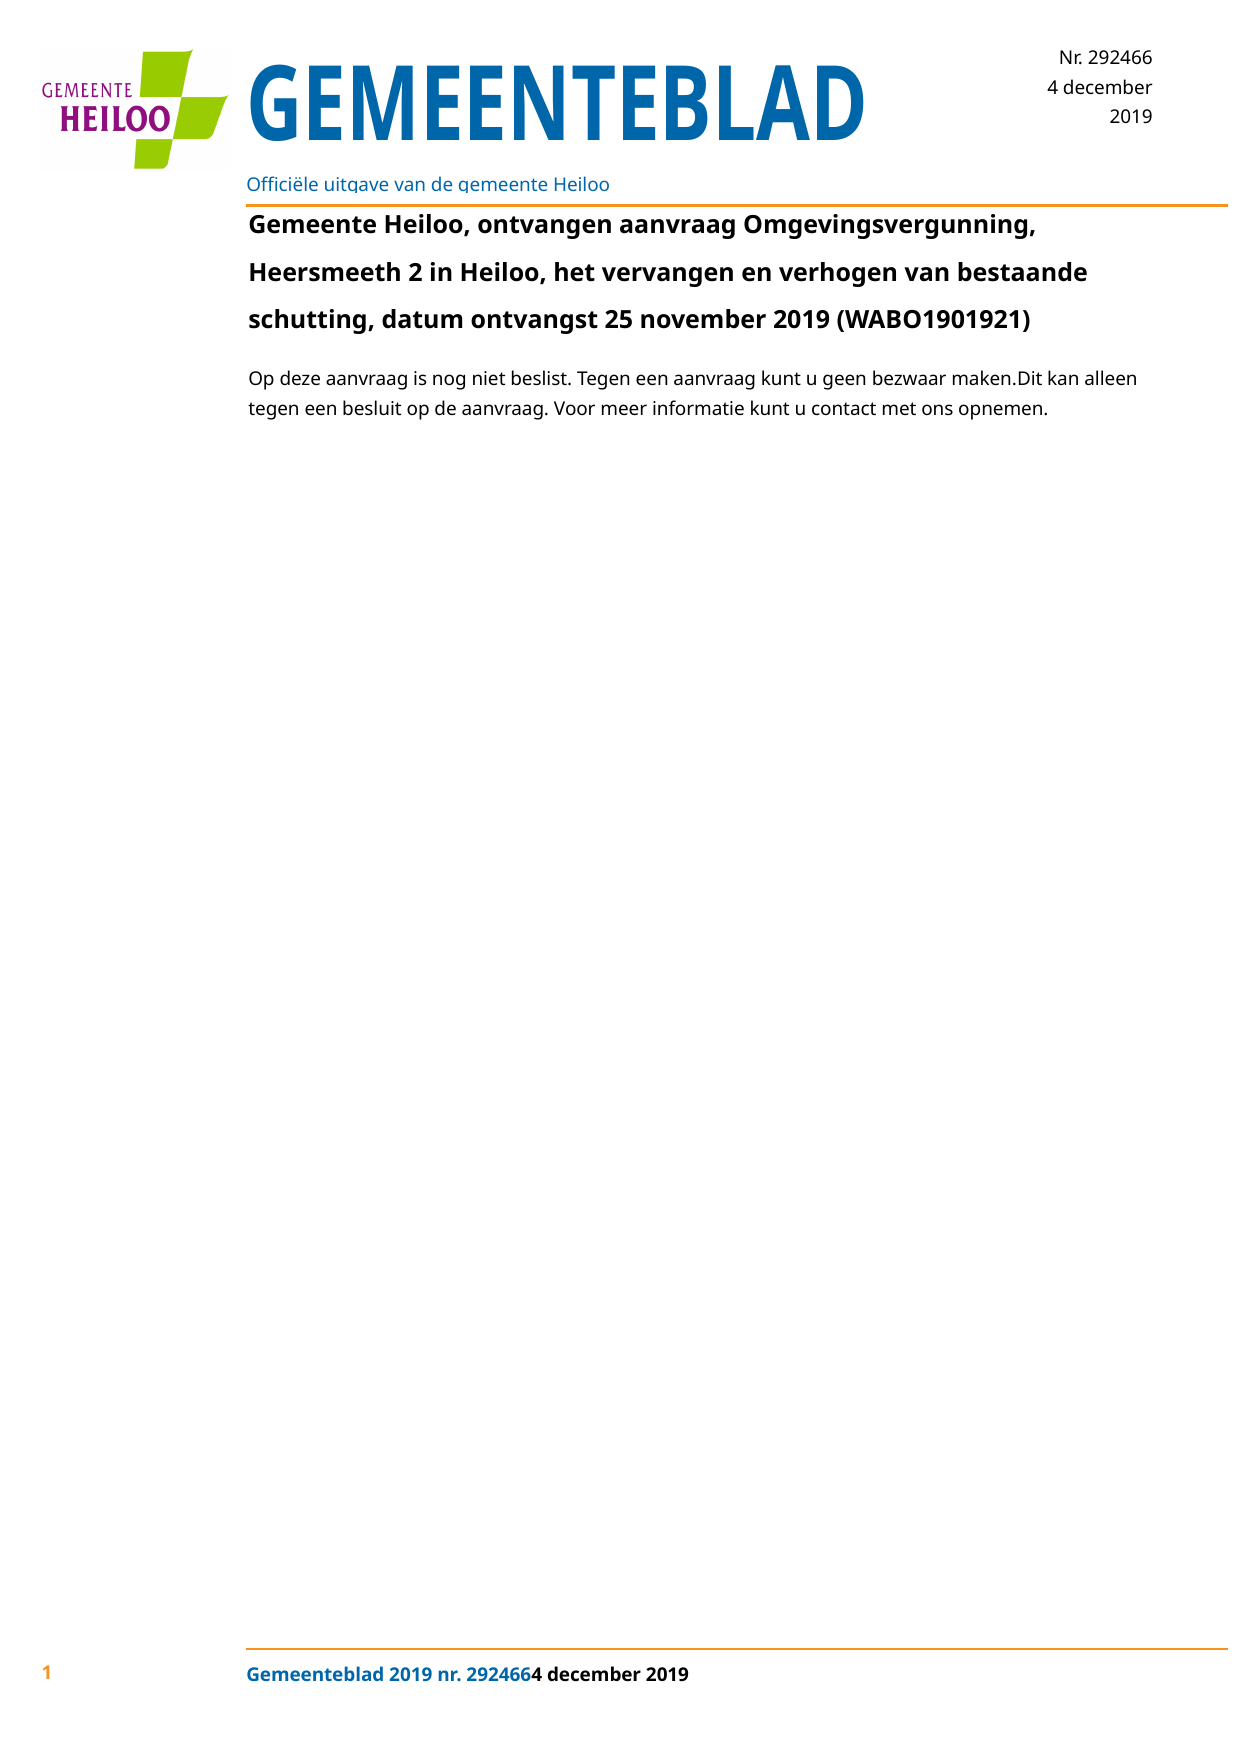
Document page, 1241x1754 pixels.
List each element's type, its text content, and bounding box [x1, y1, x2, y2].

picture [41, 47, 231, 172]
text Gemeente Heiloo, ontvangen aanvraag Omgevingsvergunning, Heersmeeth 2 in Heiloo, het vervangen en verhogen van bestaande schutting, datum ontvangst 25 november 2019 (WABO1901921) [248, 207, 1152, 336]
text Op deze aanvraag is nog niet beslist. Tegen een aanvraag kunt u geen bezwaar maken.Dit kan alleen tegen een besluit op de aanvraag. Voor meer informatie kunt u contact met ons opnemen. [248, 366, 1152, 421]
